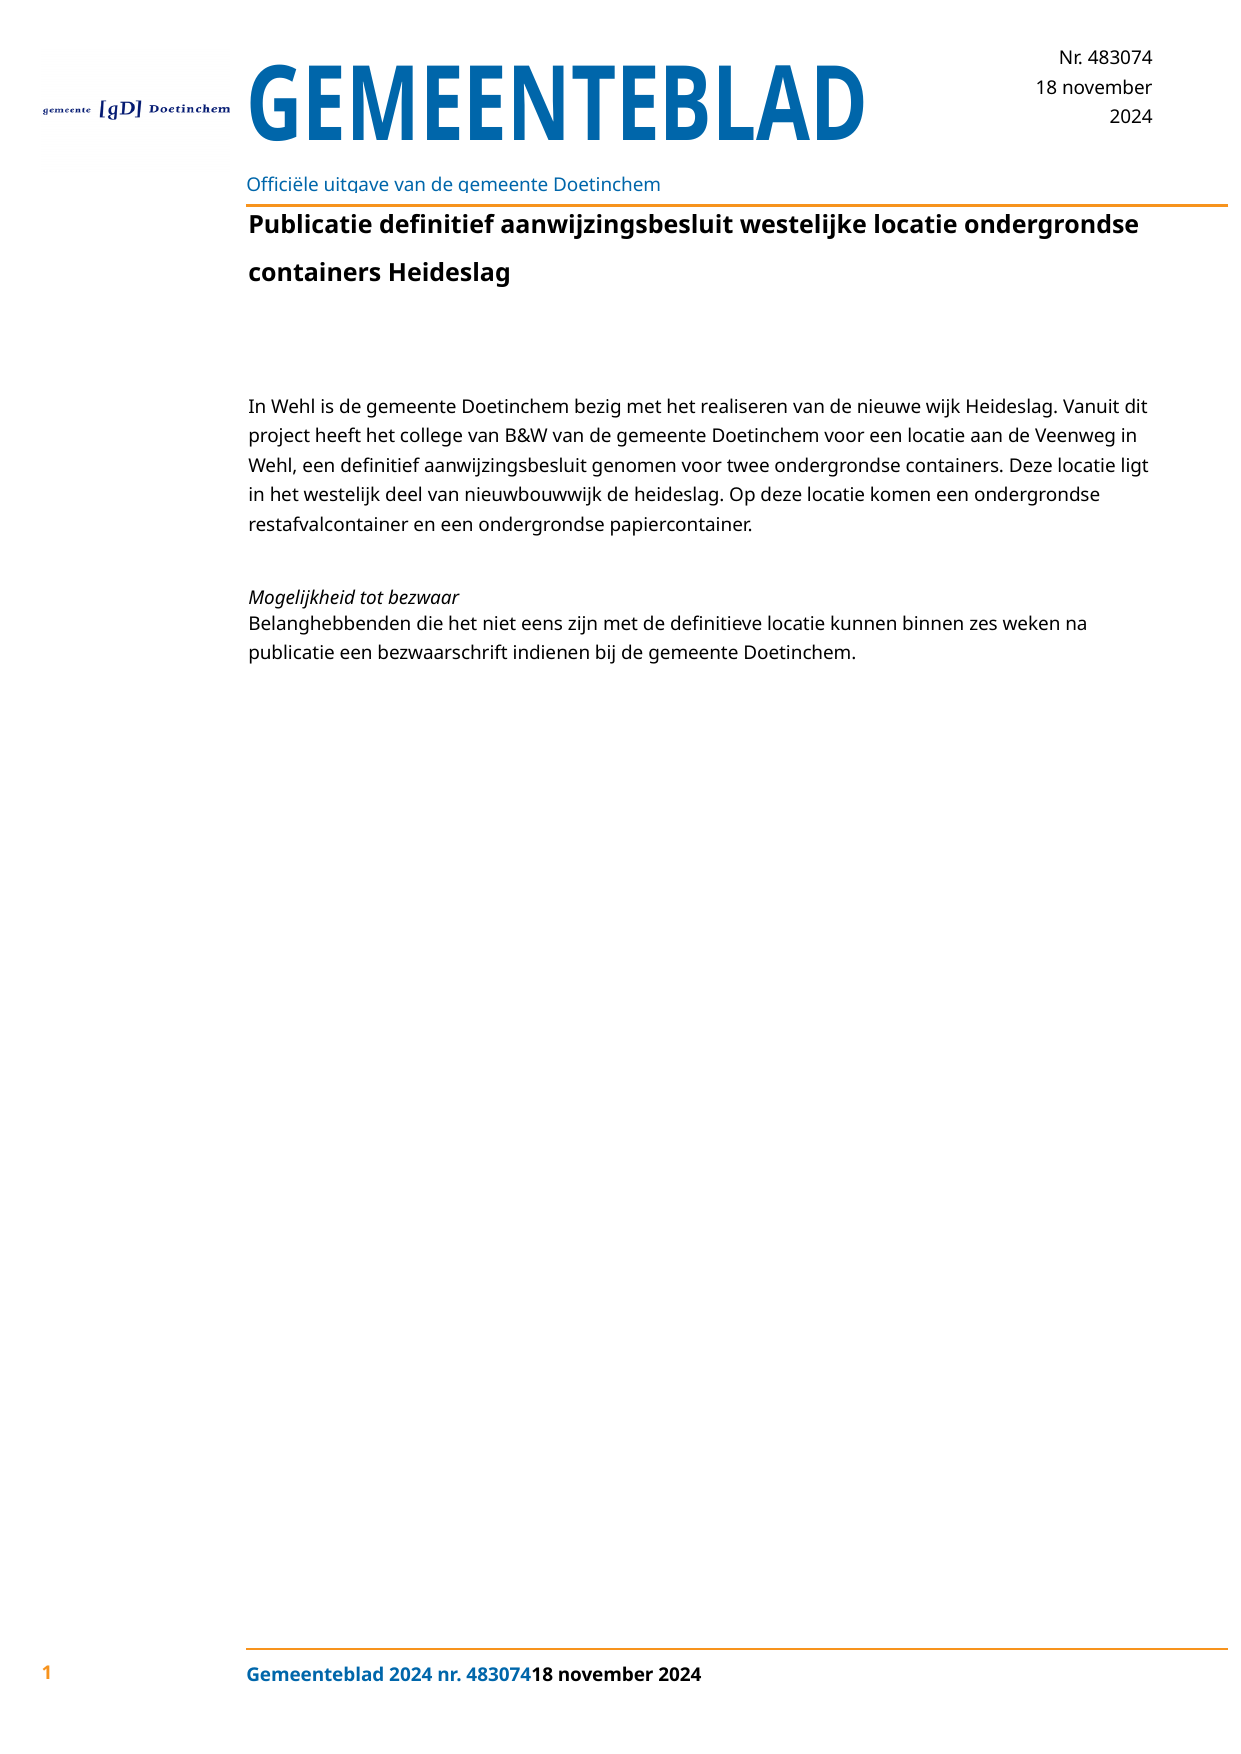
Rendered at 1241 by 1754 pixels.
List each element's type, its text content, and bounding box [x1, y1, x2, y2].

text In Wehl is de gemeente Doetinchem bezig met het realiseren van de nieuwe wijk Heideslag. Vanuit dit project heeft het college van B&W van de gemeente Doetinchem voor een locatie aan de Veenweg in Wehl, een definitief aanwijzingsbesluit genomen voor twee ondergrondse containers. Deze locatie ligt in het westelijk deel van nieuwbouwwijk de heideslag. Op deze locatie komen een ondergrondse restafvalcontainer en een ondergrondse papiercontainer. [248, 393, 1152, 537]
text Belanghebbenden die het niet eens zijn met de definitieve locatie kunnen binnen zes weken na publicatie een bezwaarschrift indienen bij de gemeente Doetinchem. [248, 610, 1152, 665]
picture [41, 47, 231, 172]
text Mogelijkheid tot bezwaar [248, 584, 1152, 610]
text Publicatie definitief aanwijzingsbesluit westelijke locatie ondergrondse containers Heideslag [248, 207, 1152, 288]
